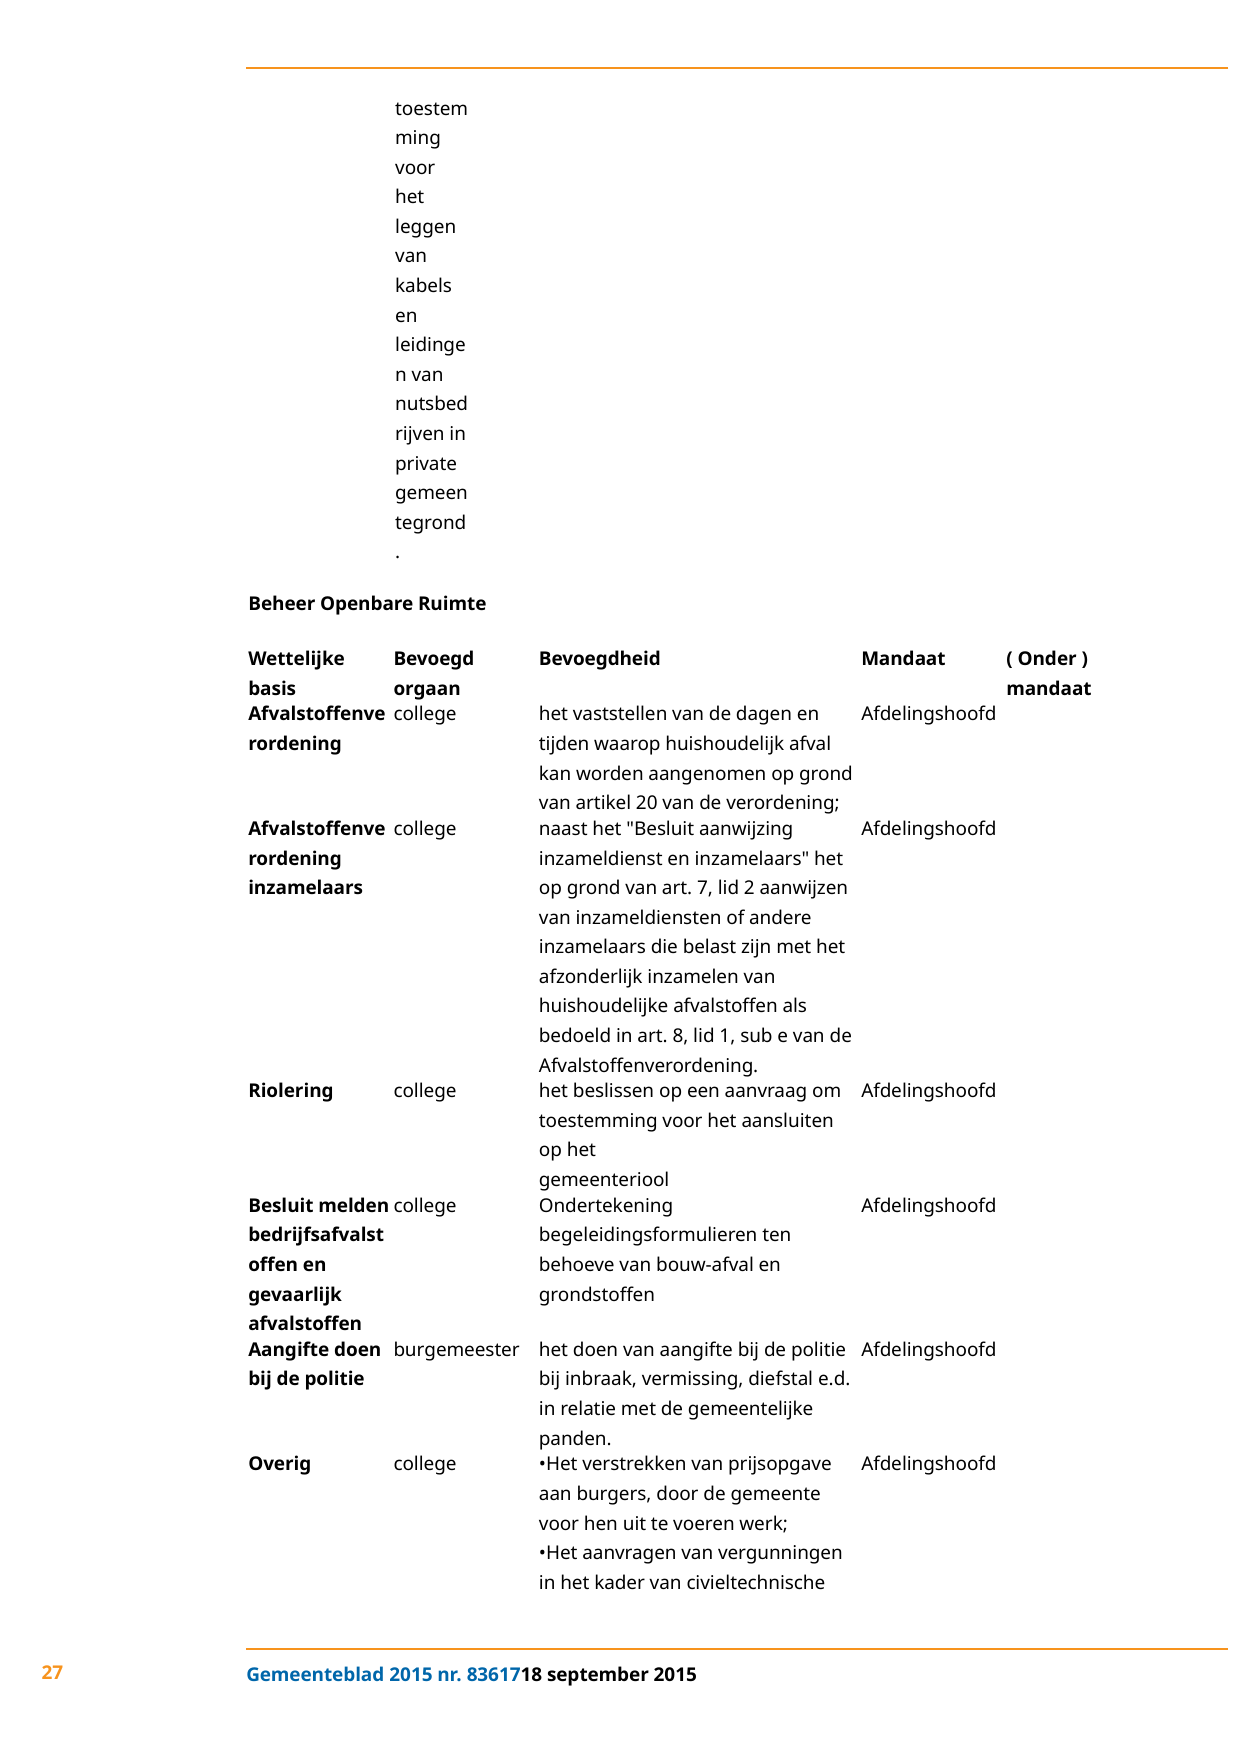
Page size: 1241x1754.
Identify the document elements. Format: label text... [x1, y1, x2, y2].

table_cell [542, 95, 711, 564]
table_cell [1006, 1192, 1152, 1336]
table_cell college [393, 1451, 539, 1594]
table_header Mandaat [861, 645, 1006, 701]
table_cell het beslissen op een aanvraag om toestemming voor het aansluiten op het gemeenteriool [539, 1078, 861, 1192]
table_cell [468, 95, 542, 564]
table_header Bevoegdheid [539, 645, 861, 701]
table_cell burgemeester [393, 1336, 539, 1451]
table_cell college [393, 815, 539, 1077]
table_cell [248, 95, 321, 564]
table_cell [1006, 1078, 1152, 1192]
table_cell college [393, 1078, 539, 1192]
table_header Wettelijke basis [248, 645, 393, 701]
table_cell college [393, 1192, 539, 1336]
table_cell •Het verstrekken van prijsopgave aan burgers, door de gemeente voor hen uit te voeren werk; •Het aanvragen van vergunningen in het kader van civieltechnische [539, 1451, 861, 1594]
table_cell Afdelingshoofd [861, 701, 1006, 815]
table_cell het doen van aangifte bij de politie bij inbraak, vermissing, diefstal e.d. in relatie met de gemeentelijke panden. [539, 1336, 861, 1451]
table_cell naast het "Besluit aanwijzing inzameldienst en inzamelaars" het op grond van art. 7, lid 2 aanwijzen van inzameldiensten of andere inzamelaars die belast zijn met het afzonderlijk inzamelen van huishoudelijke afvalstoffen als bedoeld in art. 8, lid 1, sub e van de Afvalstoffenverordening. [539, 815, 861, 1077]
table_cell Afvalstoffenverordening inzamelaars [248, 815, 393, 1077]
table_cell toestemming voor het leggen van kabels en leidingen van nutsbedrijven in private gemeentegrond. [395, 95, 468, 564]
table_cell [1006, 1336, 1152, 1451]
table_cell Afdelingshoofd [861, 1451, 1006, 1594]
table_cell Riolering [248, 1078, 393, 1192]
table_cell Overig [248, 1451, 393, 1594]
table_cell [321, 95, 395, 564]
table_cell het vaststellen van de dagen en tijden waarop huishoudelijk afval kan worden aangenomen op grond van artikel 20 van de verordening; [539, 701, 861, 815]
table_cell Afvalstoffenverordening [248, 701, 393, 815]
table_cell college [393, 701, 539, 815]
table_cell Afdelingshoofd [861, 1192, 1006, 1336]
table_cell Afdelingshoofd [861, 815, 1006, 1077]
table_cell Afdelingshoofd [861, 1078, 1006, 1192]
table_cell Ondertekening begeleidingsformulieren ten behoeve van bouw-afval en grondstoffen [539, 1192, 861, 1336]
table_header ( Onder ) mandaat [1006, 645, 1152, 701]
table_cell [1006, 815, 1152, 1077]
table_cell Aangifte doen bij de politie [248, 1336, 393, 1451]
table_cell [1006, 701, 1152, 815]
text Beheer Openbare Ruimte [248, 590, 1152, 616]
table_cell Besluit melden bedrijfsafvalstoffen en gevaarlijk afvalstoffen [248, 1192, 393, 1336]
table_cell Afdelingshoofd [861, 1336, 1006, 1451]
table_cell [1006, 1451, 1152, 1594]
picture [41, 47, 231, 172]
table_header Bevoegd orgaan [393, 645, 539, 701]
